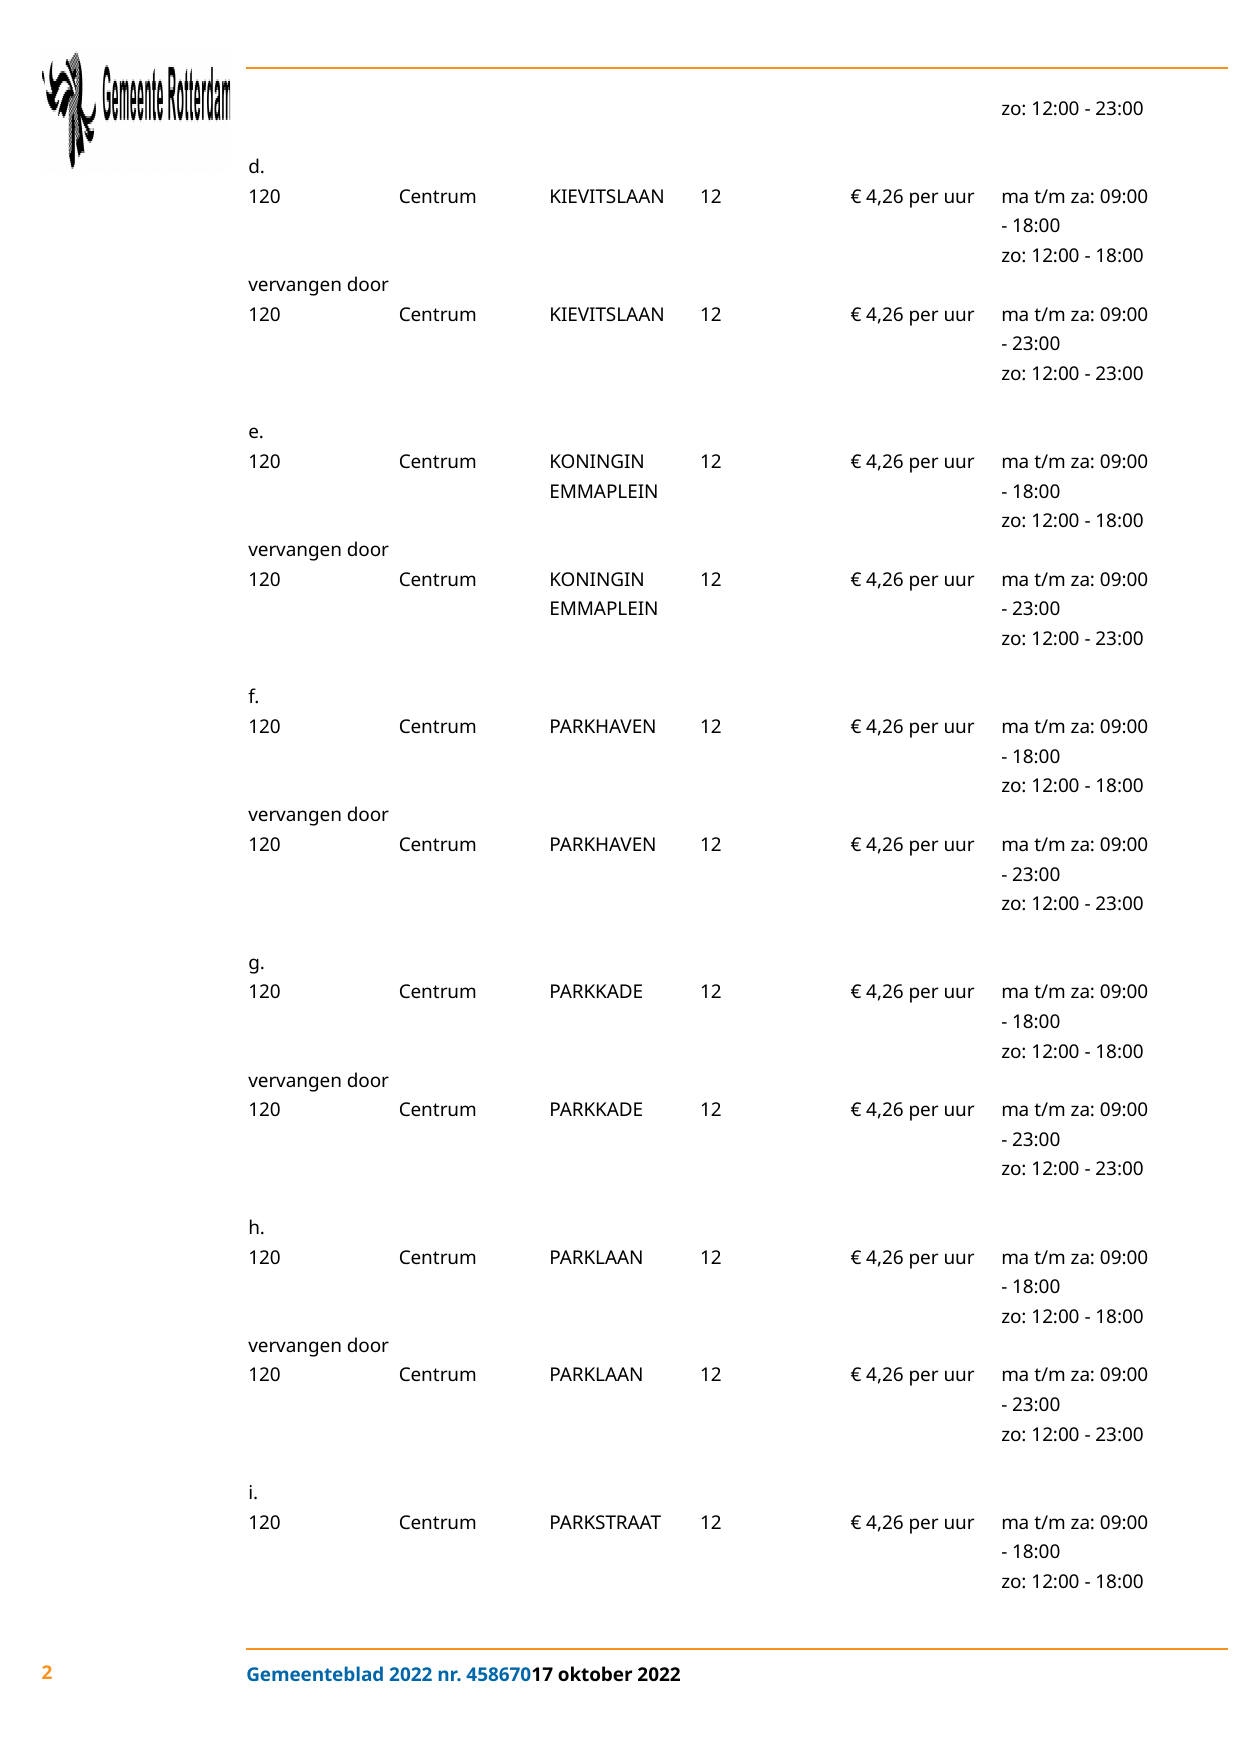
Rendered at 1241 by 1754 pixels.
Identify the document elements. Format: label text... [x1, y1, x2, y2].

picture [41, 47, 231, 172]
table_header 12 [700, 1096, 850, 1181]
table_header Centrum [399, 448, 549, 533]
table_header ma t/m za: 09:00 - 18:00 zo: 12:00 - 18:00 [1001, 183, 1152, 268]
table_header € 4,26 per uur [850, 1096, 1001, 1181]
table_header 120 [248, 979, 398, 1063]
table_header € 4,26 per uur [850, 1362, 1001, 1447]
table_header Centrum [399, 1244, 549, 1329]
text vervangen door [248, 802, 1152, 827]
table_header 120 [248, 714, 398, 798]
table_header € 4,26 per uur [850, 448, 1001, 533]
table_header € 4,26 per uur [850, 301, 1001, 386]
table_header Centrum [399, 979, 549, 1063]
table_header PARKKADE [549, 979, 700, 1063]
table_header KIEVITSLAAN [549, 301, 700, 386]
text i. [248, 1479, 1152, 1505]
table_header ma t/m za: 09:00 - 23:00 zo: 12:00 - 23:00 [1001, 301, 1152, 386]
table_header 12 [700, 714, 850, 798]
table_header 120 [248, 1244, 398, 1329]
text h. [248, 1214, 1152, 1240]
text vervangen door [248, 536, 1152, 562]
table_header 120 [248, 448, 398, 533]
text vervangen door [248, 271, 1152, 297]
table_header [850, 95, 1001, 121]
table_header ma t/m za: 09:00 - 18:00 zo: 12:00 - 18:00 [1001, 714, 1152, 798]
table_header ma t/m za: 09:00 - 18:00 zo: 12:00 - 18:00 [1001, 979, 1152, 1063]
table_header 120 [248, 831, 398, 916]
table_header ma t/m za: 09:00 - 23:00 zo: 12:00 - 23:00 [1001, 566, 1152, 651]
table_header 12 [700, 301, 850, 386]
text vervangen door [248, 1067, 1152, 1092]
table_header 120 [248, 566, 398, 651]
table_header PARKLAAN [549, 1244, 700, 1329]
table_header Centrum [399, 1096, 549, 1181]
table_header PARKHAVEN [549, 714, 700, 798]
table_header ma t/m za: 09:00 - 23:00 zo: 12:00 - 23:00 [1001, 831, 1152, 916]
table_header Centrum [399, 183, 549, 268]
table_header 12 [700, 566, 850, 651]
table_header 12 [700, 448, 850, 533]
table_header € 4,26 per uur [850, 714, 1001, 798]
text vervangen door [248, 1332, 1152, 1358]
table_header ma t/m za: 09:00 - 23:00 zo: 12:00 - 23:00 [1001, 1096, 1152, 1181]
table_header ma t/m za: 09:00 - 18:00 zo: 12:00 - 18:00 [1001, 1509, 1152, 1594]
text e. [248, 418, 1152, 444]
table_header Centrum [399, 566, 549, 651]
table_header 12 [700, 979, 850, 1063]
text g. [248, 949, 1152, 975]
table_header 12 [700, 1362, 850, 1447]
table_header PARKSTRAAT [549, 1509, 700, 1594]
table_header [549, 95, 700, 121]
table_header 12 [700, 183, 850, 268]
table_header € 4,26 per uur [850, 183, 1001, 268]
table_header € 4,26 per uur [850, 831, 1001, 916]
table_header KIEVITSLAAN [549, 183, 700, 268]
table_header 120 [248, 1096, 398, 1181]
table_header ma t/m za: 09:00 - 18:00 zo: 12:00 - 18:00 [1001, 448, 1152, 533]
table_header Centrum [399, 1362, 549, 1447]
text d. [248, 153, 1152, 179]
table_header Centrum [399, 1509, 549, 1594]
table_header 12 [700, 1509, 850, 1594]
table_header € 4,26 per uur [850, 979, 1001, 1063]
table_header KONINGIN EMMAPLEIN [549, 448, 700, 533]
table_header PARKKADE [549, 1096, 700, 1181]
table_header € 4,26 per uur [850, 566, 1001, 651]
table_header ma t/m za: 09:00 - 18:00 zo: 12:00 - 18:00 [1001, 1244, 1152, 1329]
table_header [399, 95, 549, 121]
table_header Centrum [399, 714, 549, 798]
table_header Centrum [399, 831, 549, 916]
table_header zo: 12:00 - 23:00 [1001, 95, 1152, 121]
table_header PARKHAVEN [549, 831, 700, 916]
table_header 120 [248, 301, 398, 386]
table_header [248, 95, 398, 121]
table_header [700, 95, 850, 121]
table_header 12 [700, 1244, 850, 1329]
table_header 120 [248, 1509, 398, 1594]
text f. [248, 684, 1152, 709]
table_header 120 [248, 1362, 398, 1447]
table_header PARKLAAN [549, 1362, 700, 1447]
table_header € 4,26 per uur [850, 1509, 1001, 1594]
table_header € 4,26 per uur [850, 1244, 1001, 1329]
table_header KONINGIN EMMAPLEIN [549, 566, 700, 651]
table_header 120 [248, 183, 398, 268]
table_header Centrum [399, 301, 549, 386]
table_header 12 [700, 831, 850, 916]
table_header ma t/m za: 09:00 - 23:00 zo: 12:00 - 23:00 [1001, 1362, 1152, 1447]
